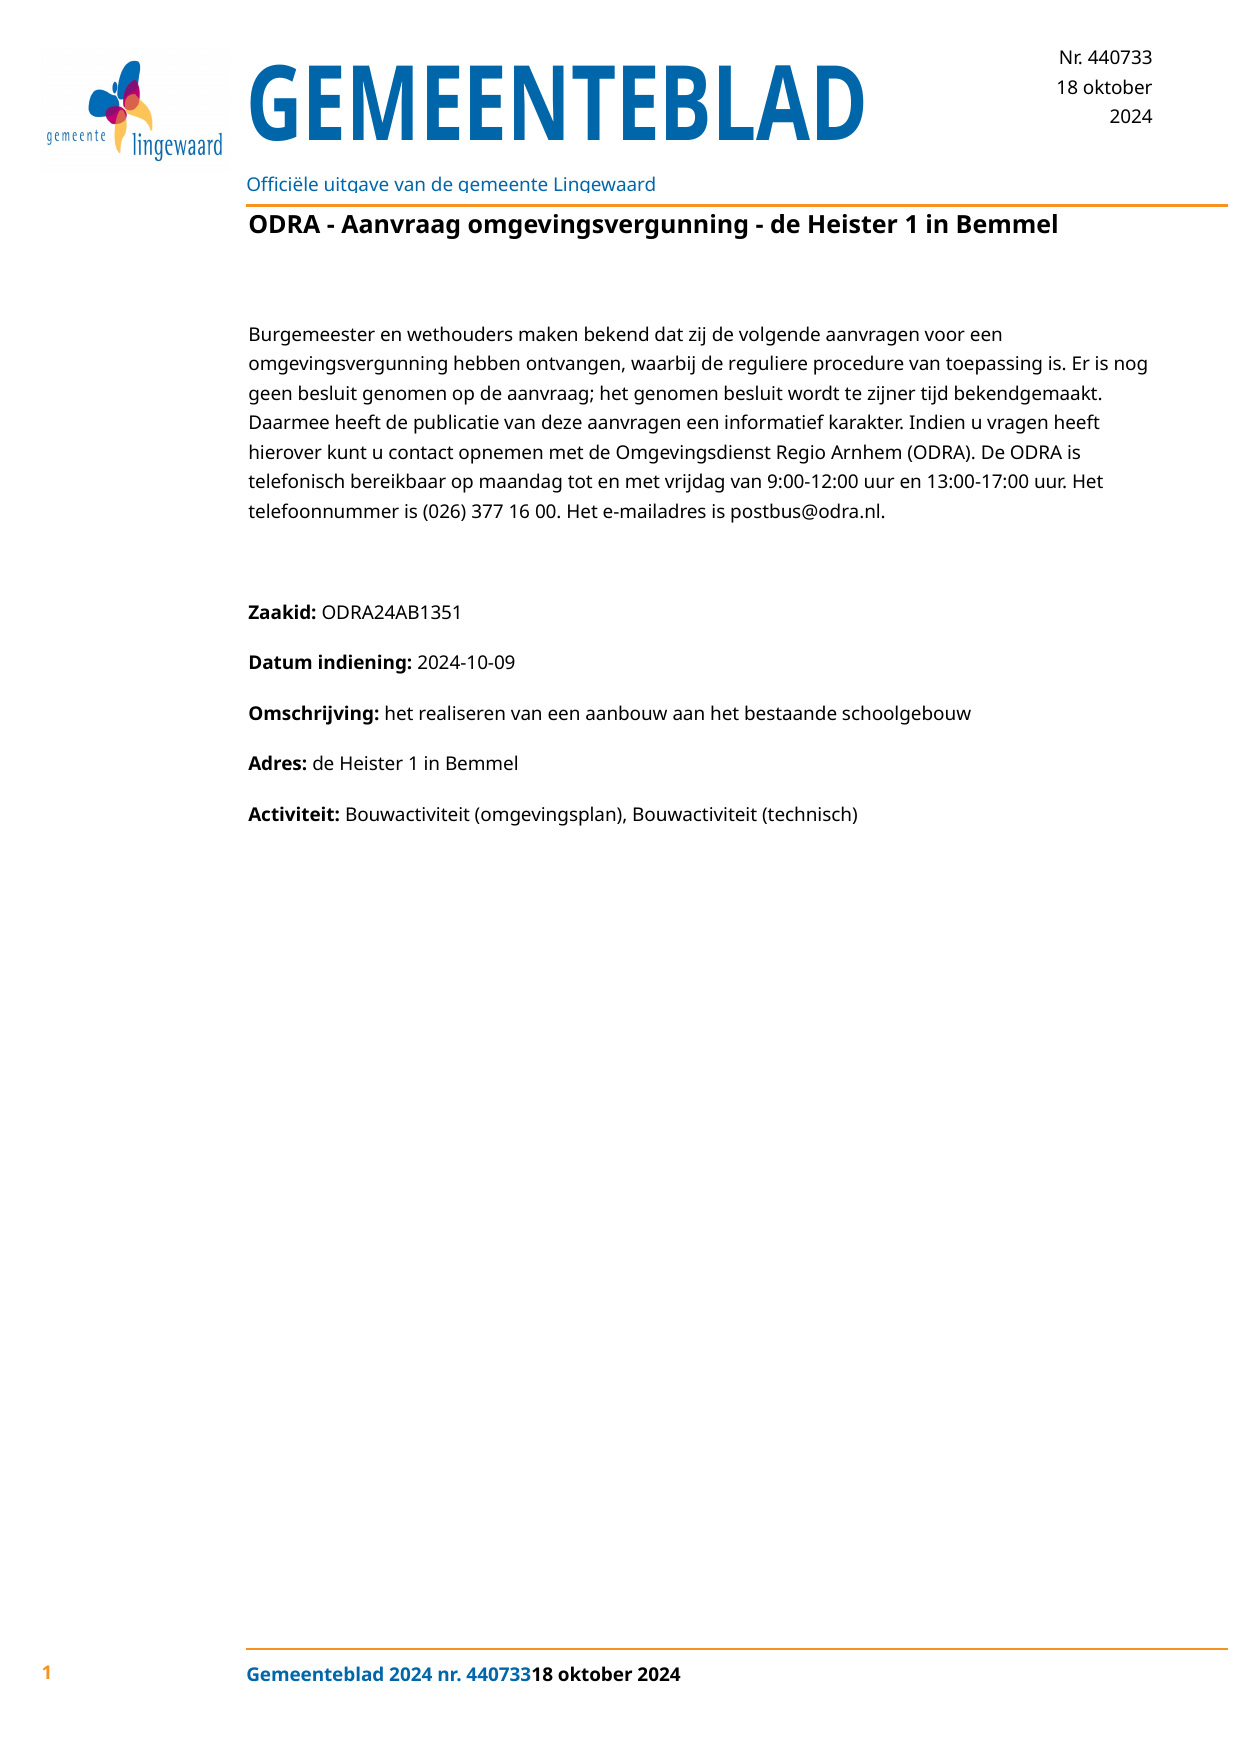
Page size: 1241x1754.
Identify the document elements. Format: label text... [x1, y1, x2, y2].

text Omschrijving: het realiseren van een aanbouw aan het bestaande schoolgebouw [248, 700, 1152, 726]
text ODRA - Aanvraag omgevingsvergunning - de Heister 1 in Bemmel [248, 207, 1152, 241]
text Datum indiening: 2024-10-09 [248, 649, 1152, 675]
text Burgemeester en wethouders maken bekend dat zij de volgende aanvragen voor een omgevingsvergunning hebben ontvangen, waarbij de reguliere procedure van toepassing is. Er is nog geen besluit genomen op de aanvraag; het genomen besluit wordt te zijner tijd bekendgemaakt. Daarmee heeft de publicatie van deze aanvragen een informatief karakter. Indien u vragen heeft hierover kunt u contact opnemen met de Omgevingsdienst Regio Arnhem (ODRA). De ODRA is telefonisch bereikbaar op maandag tot en met vrijdag van 9:00-12:00 uur en 13:00-17:00 uur. Het telefoonnummer is (026) 377 16 00. Het e-mailadres is postbus@odra.nl. [248, 321, 1152, 524]
text Zaakid: ODRA24AB1351 [248, 599, 1152, 625]
picture [41, 47, 231, 172]
text Activiteit: Bouwactiviteit (omgevingsplan), Bouwactiviteit (technisch) [248, 801, 1152, 826]
text Adres: de Heister 1 in Bemmel [248, 750, 1152, 776]
